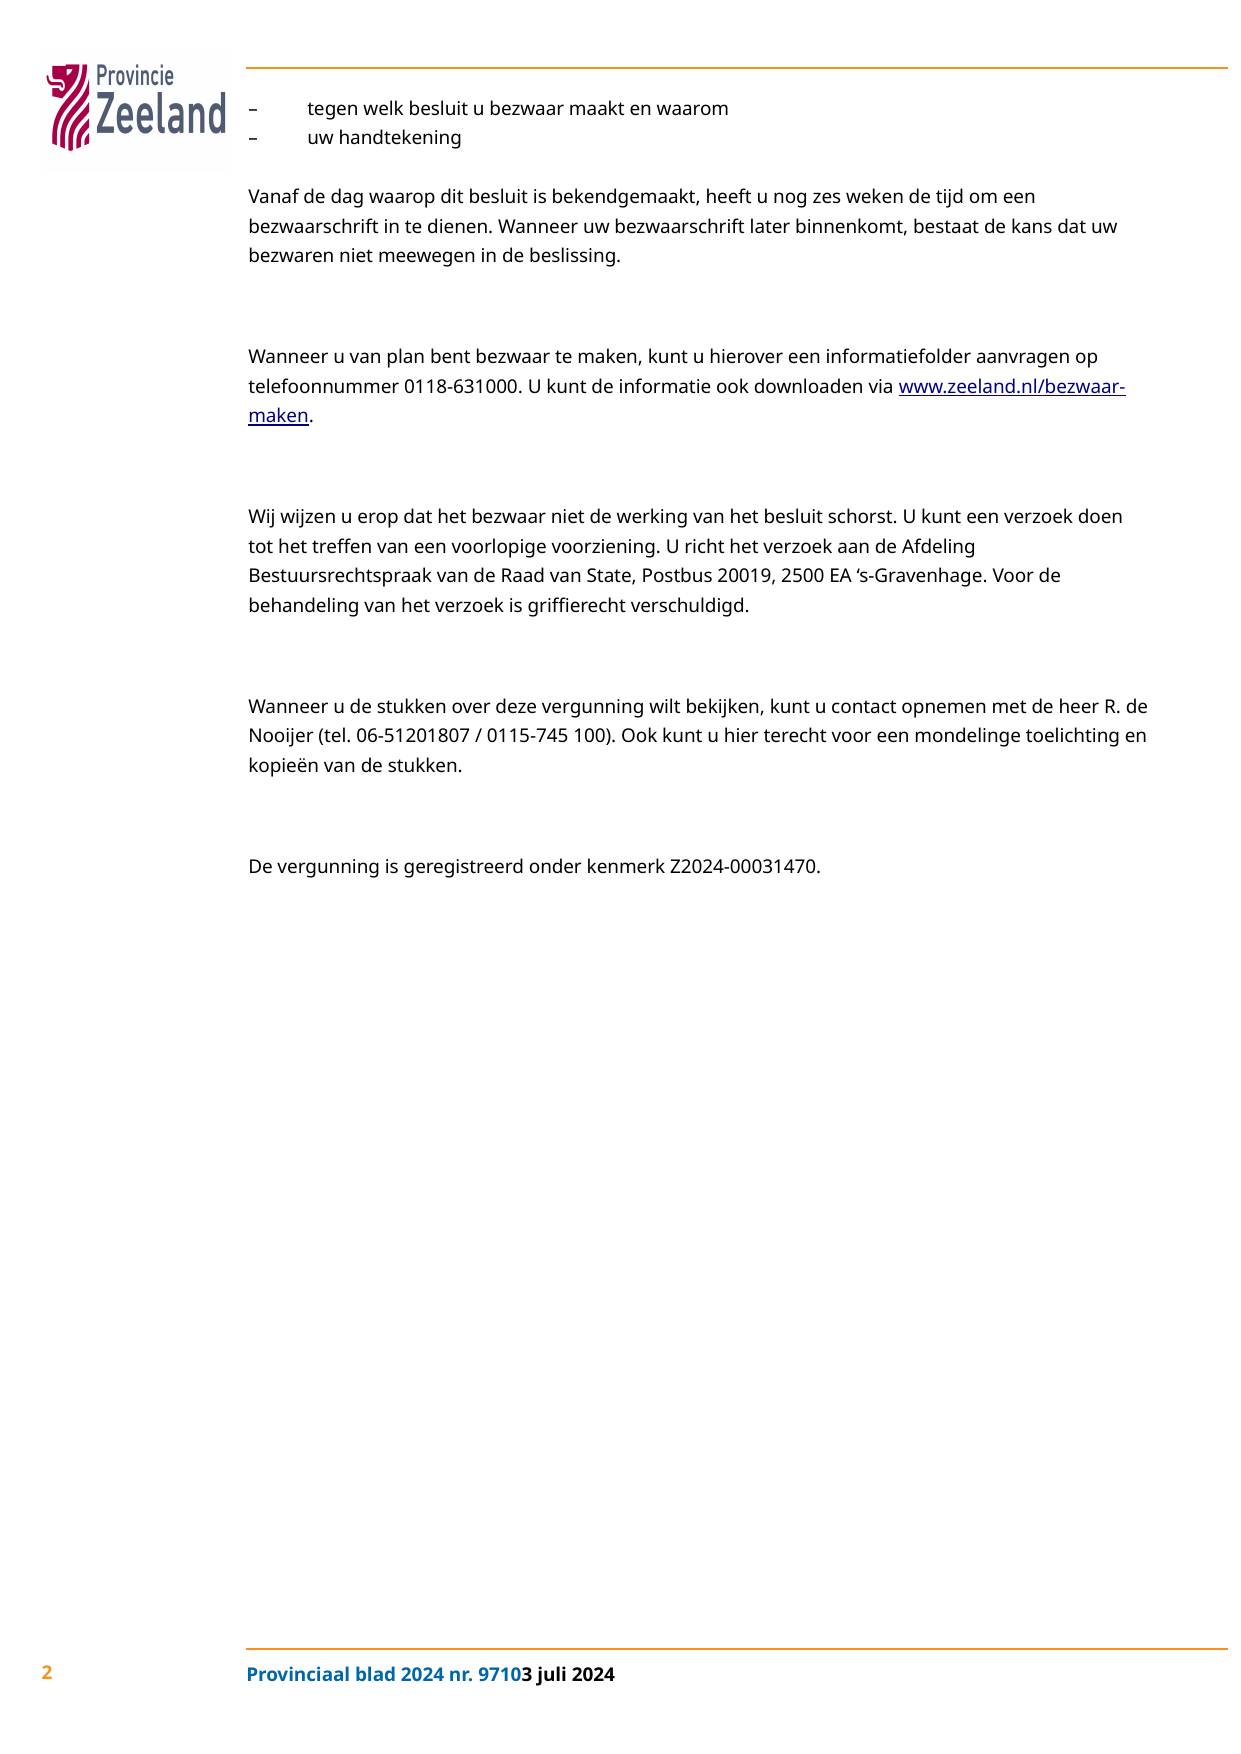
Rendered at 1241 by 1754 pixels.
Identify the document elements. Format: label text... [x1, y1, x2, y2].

text De vergunning is geregistreerd onder kenmerk Z2024-00031470. [248, 853, 1152, 879]
text Vanaf de dag waarop dit besluit is bekendgemaakt, heeft u nog zes weken de tijd om een bezwaarschrift in te dienen. Wanneer uw bezwaarschrift later binnenkomt, bestaat de kans dat uw bezwaren niet meewegen in de beslissing. [248, 183, 1152, 268]
list tegen welk besluit u bezwaar maakt en waarom [248, 95, 1152, 121]
list uw handtekening [248, 124, 1152, 150]
text Wanneer u van plan bent bezwaar te maken, kunt u hierover een informatiefolder aanvragen op telefoonnummer 0118-631000. U kunt de informatie ook downloaden via www.zeeland.nl/bezwaar-maken. [248, 343, 1152, 428]
text Wanneer u de stukken over deze vergunning wilt bekijken, kunt u contact opnemen met de heer R. de Nooijer (tel. 06-51201807 / 0115-745 100). Ook kunt u hier terecht voor een mondelinge toelichting en kopieën van de stukken. [248, 693, 1152, 778]
picture [41, 47, 231, 172]
text Wij wijzen u erop dat het bezwaar niet de werking van het besluit schorst. U kunt een verzoek doen tot het treffen van een voorlopige voorziening. U richt het verzoek aan de Afdeling Bestuursrechtspraak van de Raad van State, Postbus 20019, 2500 EA ‘s-Gravenhage. Voor de behandeling van het verzoek is griffierecht verschuldigd. [248, 503, 1152, 618]
